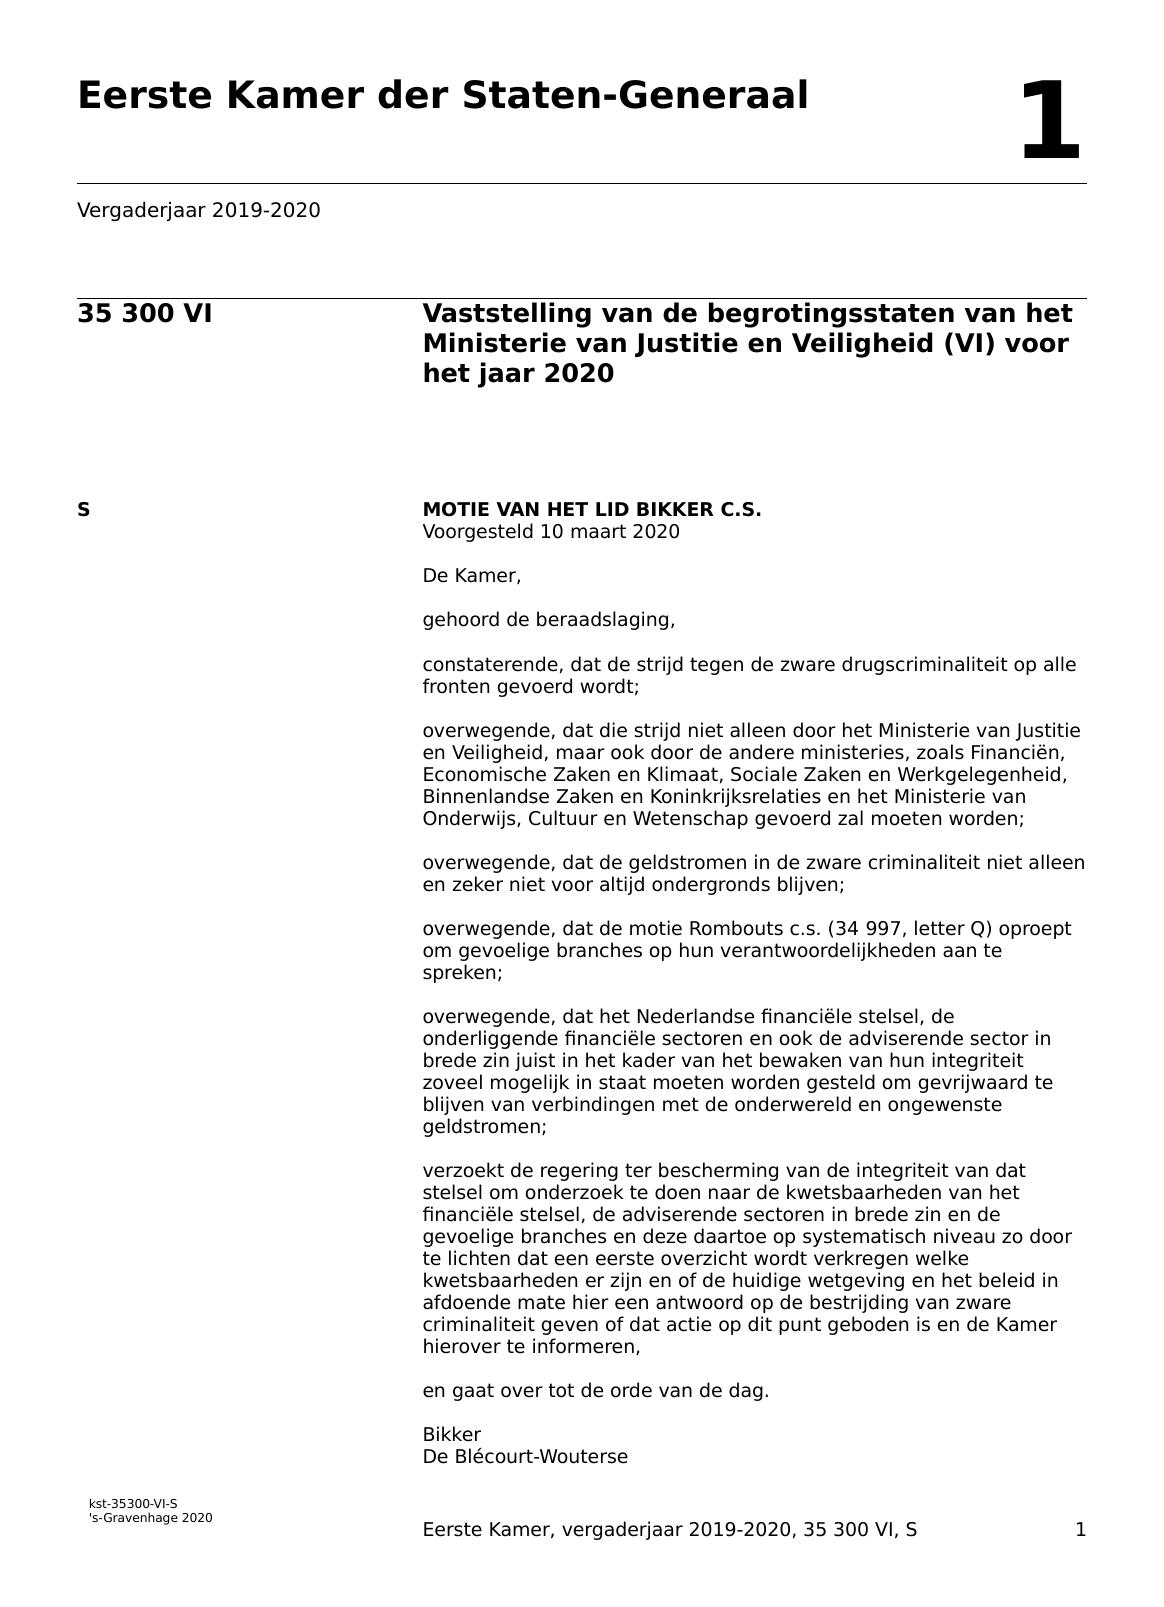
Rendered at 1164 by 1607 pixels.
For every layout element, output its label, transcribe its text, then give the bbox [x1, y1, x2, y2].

subtitle S MOTIE VAN HET LID BIKKER C.S. [77, 499, 1087, 521]
text overwegende, dat die strijd niet alleen door het Ministerie van Justitie en Veiligheid, maar ook door de andere ministeries, zoals Financiën, Economische Zaken en Klimaat, Sociale Zaken en Werkgelegenheid, Binnenlandse Zaken en Koninkrijksrelaties en het Ministerie van Onderwijs, Cultuur en Wetenschap gevoerd zal moeten worden; [422, 720, 1087, 829]
text constaterende, dat de strijd tegen de zware drugscriminaliteit op alle fronten gevoerd wordt; [422, 653, 1087, 697]
text overwegende, dat het Nederlandse financiële stelsel, de onderliggende financiële sectoren en ook de adviserende sector in brede zin juist in het kader van het bewaken van hun integriteit zoveel mogelijk in staat moeten worden gesteld om gevrijwaard te blijven van verbindingen met de onderwereld en ongewenste geldstromen; [422, 1006, 1087, 1138]
text kst-35300-VI-S [88, 1497, 323, 1511]
text De Blécourt-Wouterse [422, 1446, 1087, 1468]
table_header Eerste Kamer der Staten-Generaal [77, 59, 886, 183]
text gehoord de beraadslaging, [422, 609, 1087, 631]
text verzoekt de regering ter bescherming van de integriteit van dat stelsel om onderzoek te doen naar de kwetsbaarheden van het financiële stelsel, de adviserende sectoren in brede zin en de gevoelige branches en deze daartoe op systematisch niveau zo door te lichten dat een eerste overzicht wordt verkregen welke kwetsbaarheden er zijn en of de huidige wetgeving en het beleid in afdoende mate hier een antwoord op de bestrijding van zware criminaliteit geven of dat actie op dit punt geboden is en de Kamer hierover te informeren, [422, 1160, 1087, 1358]
text De Kamer, [422, 565, 1087, 587]
text 's-Gravenhage 2020 [88, 1511, 323, 1525]
text overwegende, dat de geldstromen in de zware criminaliteit niet alleen en zeker niet voor altijd ondergronds blijven; [422, 852, 1087, 896]
table_header 1 [886, 59, 1087, 183]
subtitle 35 300 VI Vaststelling van de begrotingsstaten van het Ministerie van Justitie en Veiligheid (VI) voor het jaar 2020 [77, 299, 1087, 388]
text overwegende, dat de motie Rombouts c.s. (34 997, letter Q) oproept om gevoelige branches op hun verantwoordelijkheden aan te spreken; [422, 918, 1087, 984]
text Bikker [422, 1424, 1087, 1446]
text en gaat over tot de orde van de dag. [422, 1380, 1087, 1402]
table_cell Vergaderjaar 2019-2020 [77, 184, 1087, 298]
text Voorgesteld 10 maart 2020 [422, 521, 1087, 543]
